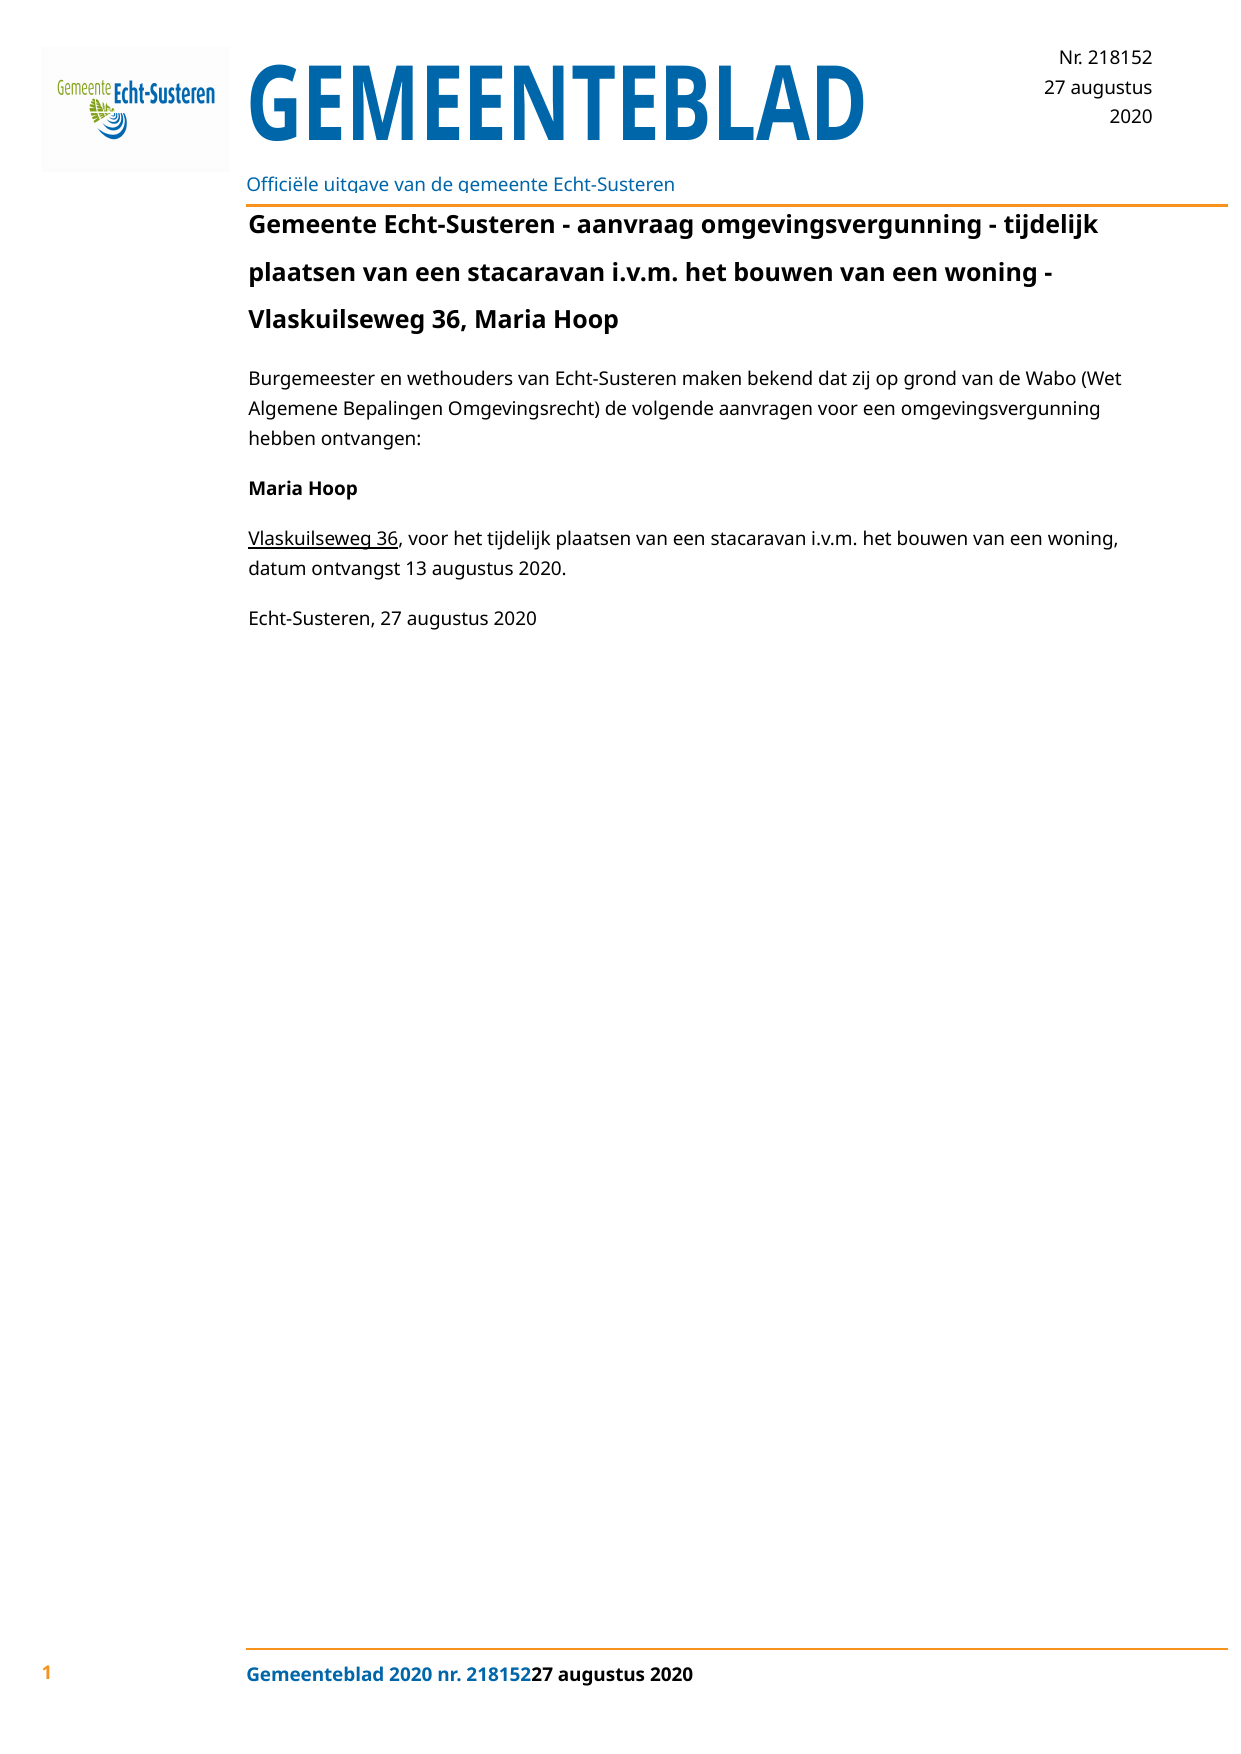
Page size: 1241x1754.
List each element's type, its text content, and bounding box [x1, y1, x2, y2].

picture [41, 47, 231, 172]
text Gemeente Echt-Susteren - aanvraag omgevingsvergunning - tijdelijk plaatsen van een stacaravan i.v.m. het bouwen van een woning - Vlaskuilseweg 36, Maria Hoop [248, 207, 1152, 336]
text Burgemeester en wethouders van Echt-Susteren maken bekend dat zij op grond van de Wabo (Wet Algemene Bepalingen Omgevingsrecht) de volgende aanvragen voor een omgevingsvergunning hebben ontvangen: [248, 366, 1152, 450]
text Vlaskuilseweg 36, voor het tijdelijk plaatsen van een stacaravan i.v.m. het bouwen van een woning, datum ontvangst 13 augustus 2020. [248, 526, 1152, 581]
text Maria Hoop [248, 475, 1152, 501]
text Echt-Susteren, 27 augustus 2020 [248, 606, 1152, 631]
